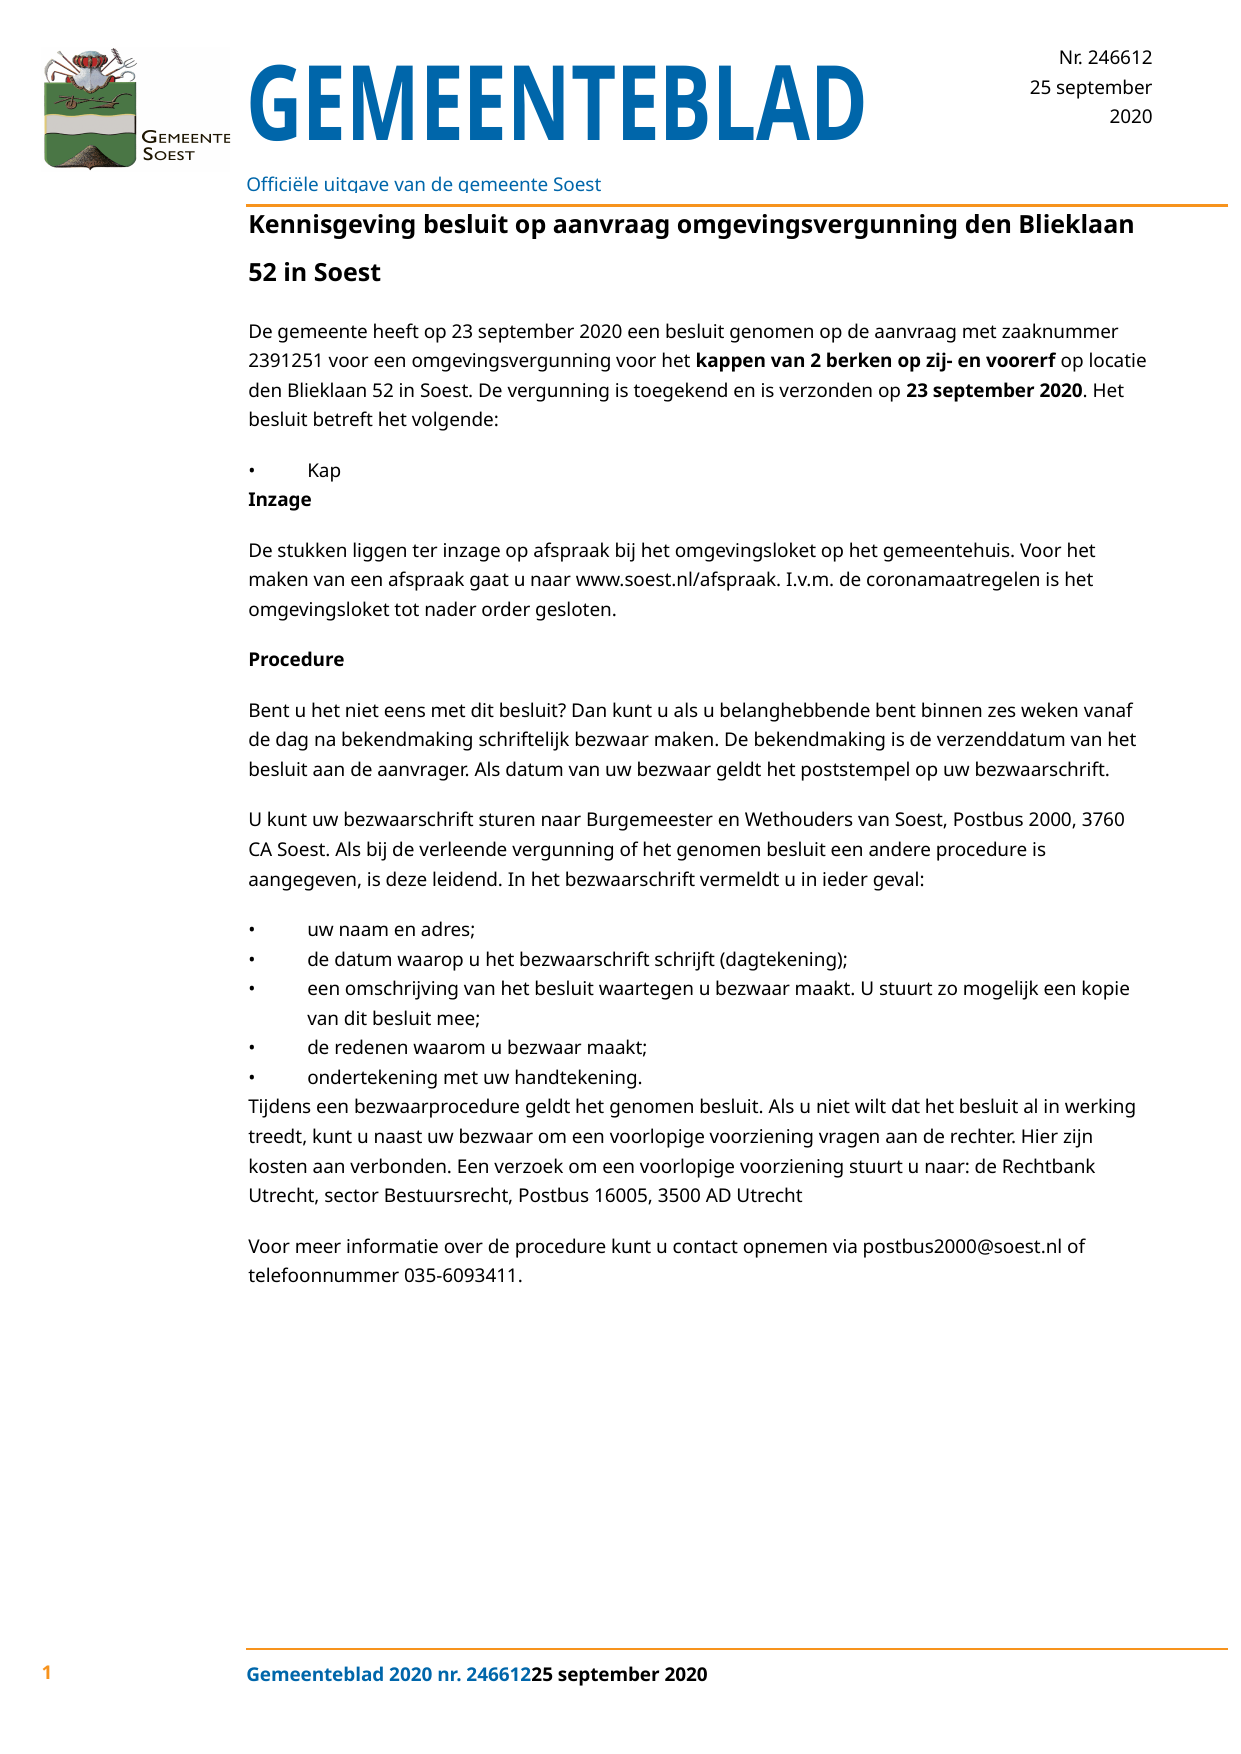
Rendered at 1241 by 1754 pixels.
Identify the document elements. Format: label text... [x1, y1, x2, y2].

list de redenen waarom u bezwaar maakt; [248, 1034, 1152, 1060]
picture [41, 47, 231, 172]
list de datum waarop u het bezwaarschrift schrijft (dagtekening); [248, 946, 1152, 972]
list Kap [248, 457, 1152, 483]
text Kennisgeving besluit op aanvraag omgevingsvergunning den Blieklaan 52 in Soest [248, 207, 1152, 288]
list een omschrijving van het besluit waartegen u bezwaar maakt. U stuurt zo mogelijk een kopie van dit besluit mee; [248, 975, 1152, 1031]
list ondertekening met uw handtekening. [248, 1064, 1152, 1090]
text Voor meer informatie over de procedure kunt u contact opnemen via postbus2000@soest.nl of telefoonnummer 035-6093411. [248, 1233, 1152, 1288]
text De stukken liggen ter inzage op afspraak bij het omgevingsloket op het gemeentehuis. Voor het maken van een afspraak gaat u naar www.soest.nl/afspraak. I.v.m. de coronamaatregelen is het omgevingsloket tot nader order gesloten. [248, 537, 1152, 622]
text Inzage [248, 487, 1152, 512]
text Tijdens een bezwaarprocedure geldt het genomen besluit. Als u niet wilt dat het besluit al in werking treedt, kunt u naast uw bezwaar om een voorlopige voorziening vragen aan de rechter. Hier zijn kosten aan verbonden. Een verzoek om een voorlopige voorziening stuurt u naar: de Rechtbank Utrecht, sector Bestuursrecht, Postbus 16005, 3500 AD Utrecht [248, 1094, 1152, 1208]
text U kunt uw bezwaarschrift sturen naar Burgemeester en Wethouders van Soest, Postbus 2000, 3760 CA Soest. Als bij de verleende vergunning of het genomen besluit een andere procedure is aangegeven, is deze leidend. In het bezwaarschrift vermeldt u in ieder geval: [248, 807, 1152, 892]
text Bent u het niet eens met dit besluit? Dan kunt u als u belanghebbende bent binnen zes weken vanaf de dag na bekendmaking schriftelijk bezwaar maken. De bekendmaking is de verzenddatum van het besluit aan de aanvrager. Als datum van uw bezwaar geldt het poststempel op uw bezwaarschrift. [248, 697, 1152, 782]
text Procedure [248, 647, 1152, 672]
text De gemeente heeft op 23 september 2020 een besluit genomen op de aanvraag met zaaknummer 2391251 voor een omgevingsvergunning voor het kappen van 2 berken op zij- en voorerf op locatie den Blieklaan 52 in Soest. De vergunning is toegekend en is verzonden op 23 september 2020. Het besluit betreft het volgende: [248, 318, 1152, 432]
list uw naam en adres; [248, 916, 1152, 942]
